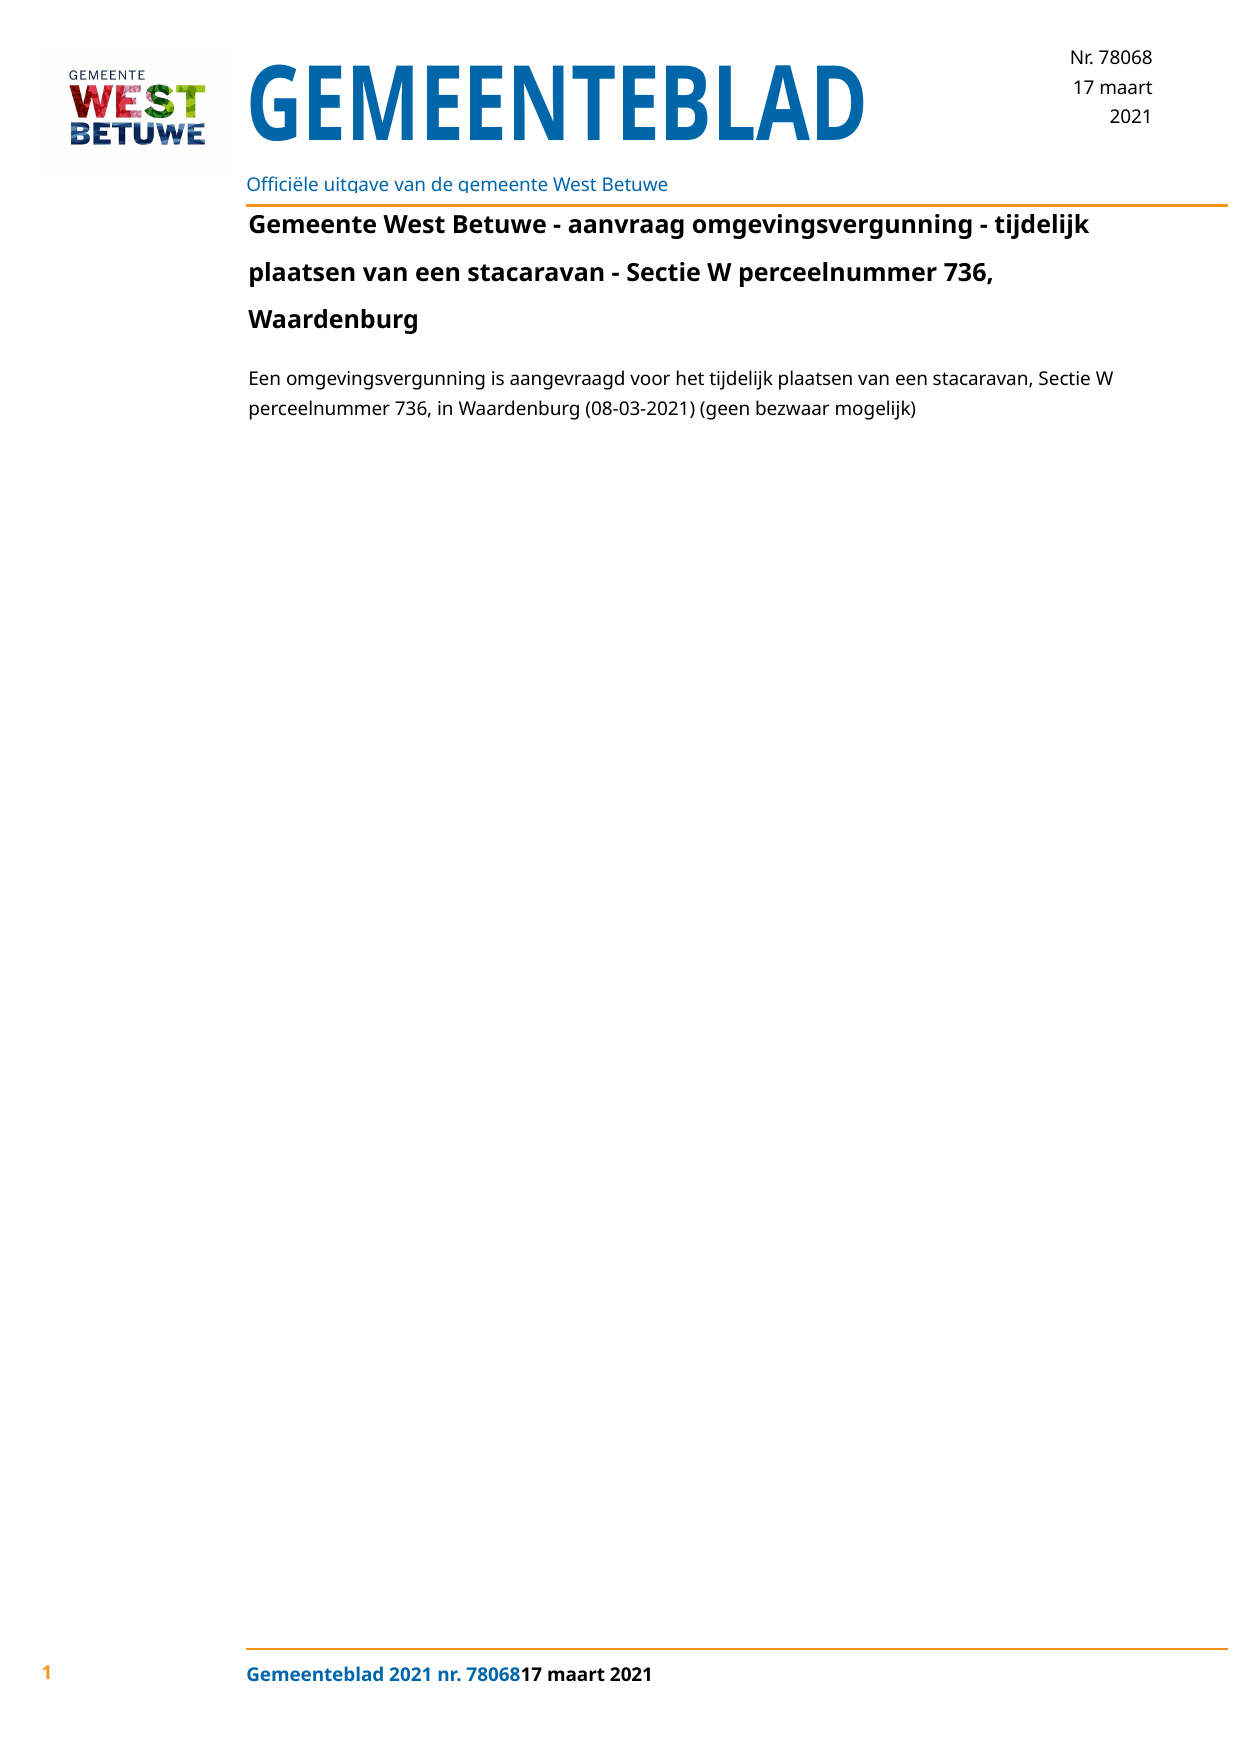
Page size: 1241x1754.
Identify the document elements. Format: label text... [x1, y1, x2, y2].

text Een omgevingsvergunning is aangevraagd voor het tijdelijk plaatsen van een stacaravan, Sectie W perceelnummer 736, in Waardenburg (08-03-2021) (geen bezwaar mogelijk) [248, 366, 1152, 421]
picture [41, 47, 231, 172]
text Gemeente West Betuwe - aanvraag omgevingsvergunning - tijdelijk plaatsen van een stacaravan - Sectie W perceelnummer 736, Waardenburg [248, 207, 1152, 336]
